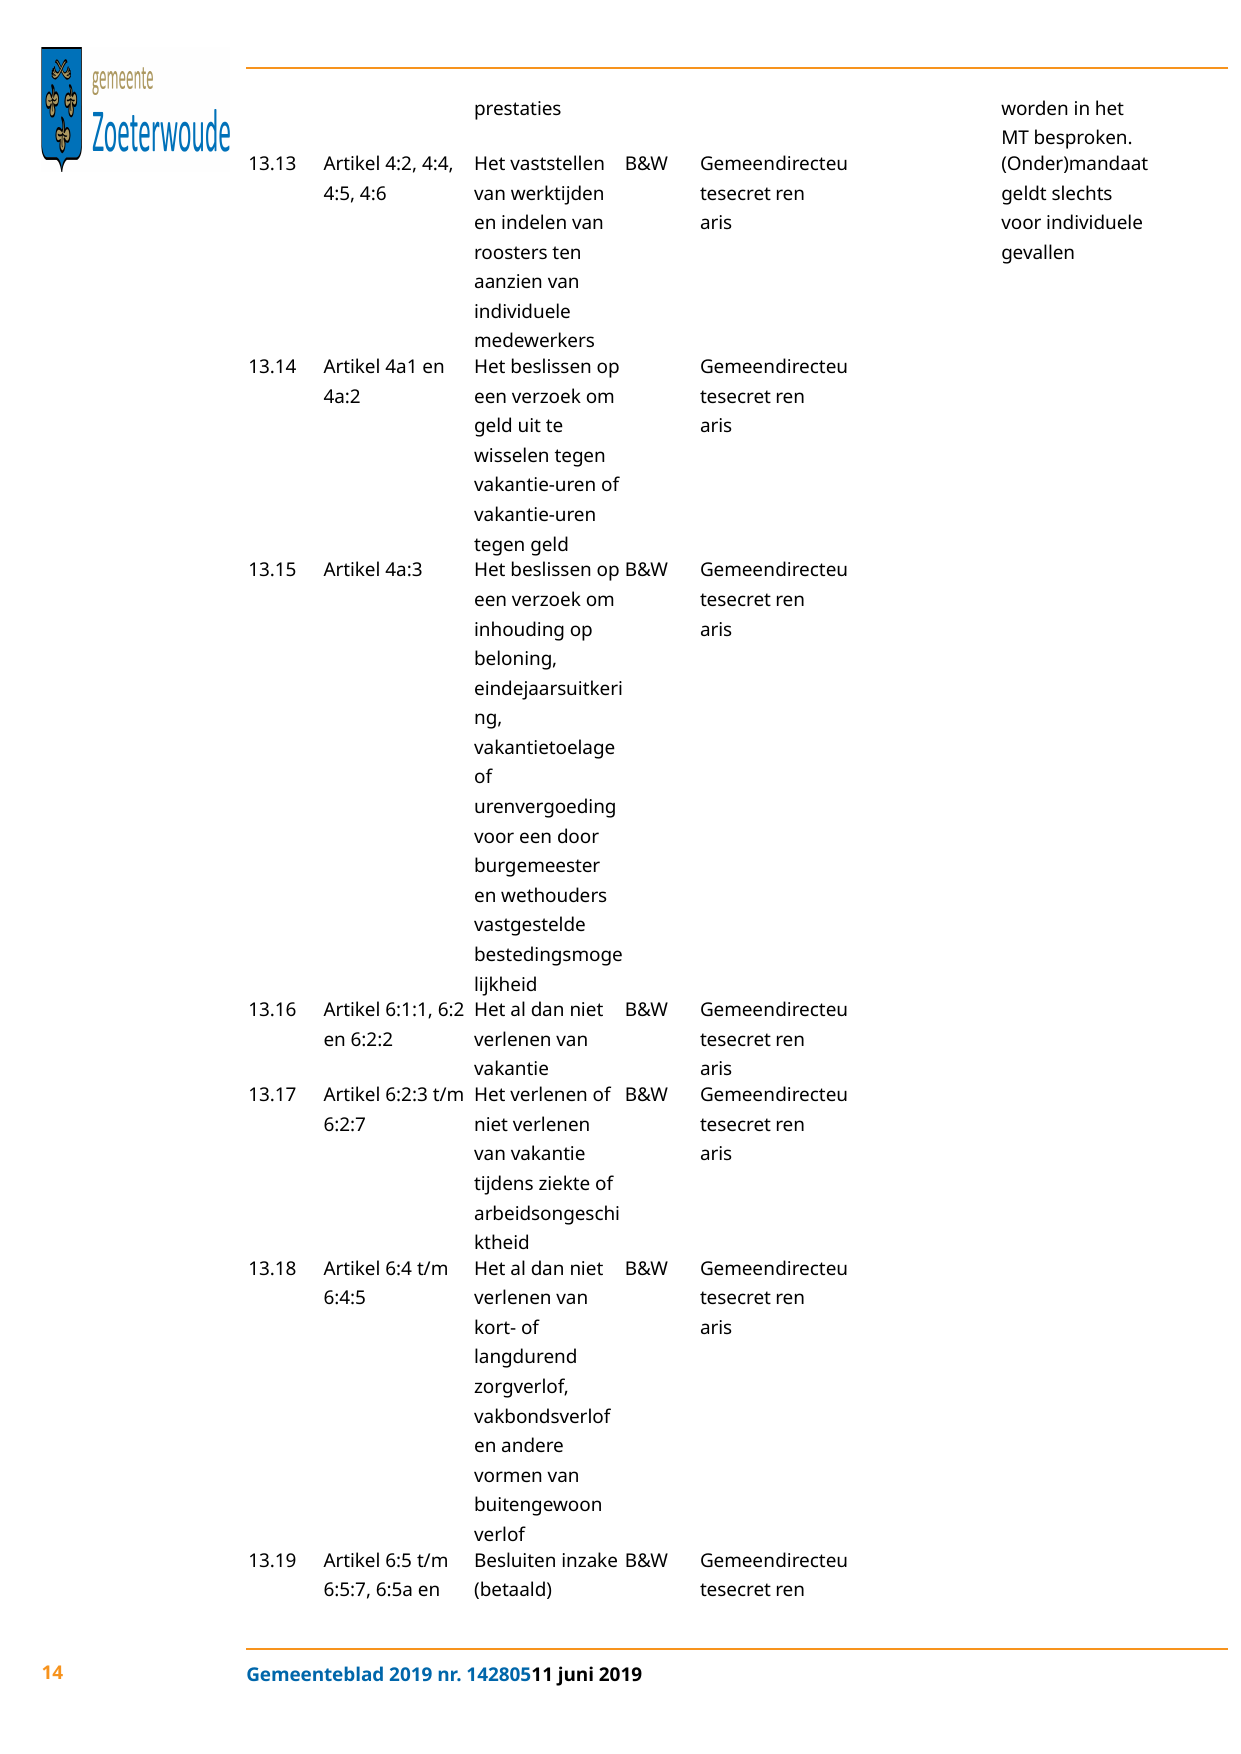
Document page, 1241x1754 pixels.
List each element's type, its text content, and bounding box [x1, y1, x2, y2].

table_cell [625, 353, 700, 557]
table_cell [850, 557, 1001, 996]
table_cell directeuren [775, 1081, 850, 1255]
table_cell 13.18 [248, 1255, 323, 1547]
table_cell Gemeentesecretaris [700, 996, 775, 1081]
table_cell [1001, 557, 1152, 996]
table_cell B&W [625, 557, 700, 996]
table_cell Het verlenen of niet verlenen van vakantie tijdens ziekte of arbeidsongeschiktheid [474, 1081, 624, 1255]
table_cell [850, 150, 1001, 353]
table_cell [1001, 353, 1152, 557]
table_cell directeuren [775, 1547, 850, 1602]
table_cell B&W [625, 1081, 700, 1255]
table_cell [625, 95, 700, 150]
table_cell Artikel 6:1:1, 6:2 en 6:2:2 [323, 996, 474, 1081]
table_cell directeuren [775, 996, 850, 1081]
table_cell Gemeentesecretaris [700, 1255, 775, 1547]
table_cell [1001, 1255, 1152, 1547]
table_cell Gemeentesecret [700, 1547, 775, 1602]
table_cell Artikel 4a1 en 4a:2 [323, 353, 474, 557]
table_cell (Onder)mandaat geldt slechts voor individuele gevallen [1001, 150, 1152, 353]
table_cell [775, 95, 850, 150]
table_cell Het beslissen op een verzoek om inhouding op beloning, eindejaarsuitkering, vakantietoelage of urenvergoeding voor een door burgemeester en wethouders vastgestelde bestedingsmogelijkheid [474, 557, 624, 996]
table_cell directeuren [775, 353, 850, 557]
table_cell B&W [625, 1547, 700, 1602]
table_cell 13.13 [248, 150, 323, 353]
table_cell [850, 95, 1001, 150]
table_cell [1001, 996, 1152, 1081]
table_cell worden in het MT besproken. [1001, 95, 1152, 150]
table_cell [850, 1547, 1001, 1602]
table_cell Gemeentesecretaris [700, 150, 775, 353]
table_cell B&W [625, 1255, 700, 1547]
table_cell Artikel 6:2:3 t/m 6:2:7 [323, 1081, 474, 1255]
table_cell B&W [625, 150, 700, 353]
table_cell directeuren [775, 1255, 850, 1547]
table_cell [1001, 1547, 1152, 1602]
table_cell Het beslissen op een verzoek om geld uit te wisselen tegen vakantie-uren of vakantie-uren tegen geld [474, 353, 624, 557]
table_cell [850, 1255, 1001, 1547]
table_cell 13.16 [248, 996, 323, 1081]
table_cell 13.14 [248, 353, 323, 557]
table_cell Besluiten inzake (betaald) [474, 1547, 624, 1602]
picture [41, 47, 231, 172]
table_cell B&W [625, 996, 700, 1081]
table_cell Artikel 4a:3 [323, 557, 474, 996]
table_cell [700, 95, 775, 150]
table_cell [323, 95, 474, 150]
table_cell Het al dan niet verlenen van kort- of langdurend zorgverlof, vakbondsverlof en andere vormen van buitengewoon verlof [474, 1255, 624, 1547]
table_cell [1001, 1081, 1152, 1255]
table_cell Het vaststellen van werktijden en indelen van roosters ten aanzien van individuele medewerkers [474, 150, 624, 353]
table_cell 13.17 [248, 1081, 323, 1255]
table_cell Gemeentesecretaris [700, 353, 775, 557]
table_cell Artikel 4:2, 4:4, 4:5, 4:6 [323, 150, 474, 353]
table_cell [248, 95, 323, 150]
table_cell Gemeentesecretaris [700, 557, 775, 996]
table_cell Artikel 6:5 t/m 6:5:7, 6:5a en [323, 1547, 474, 1602]
table_cell directeuren [775, 150, 850, 353]
table_cell 13.19 [248, 1547, 323, 1602]
table_cell directeuren [775, 557, 850, 996]
table_cell 13.15 [248, 557, 323, 996]
table_cell Gemeentesecretaris [700, 1081, 775, 1255]
table_cell Artikel 6:4 t/m 6:4:5 [323, 1255, 474, 1547]
table_cell Het al dan niet verlenen van vakantie [474, 996, 624, 1081]
table_cell prestaties [474, 95, 624, 150]
table_cell [850, 996, 1001, 1081]
table_cell [850, 353, 1001, 557]
table_cell [850, 1081, 1001, 1255]
